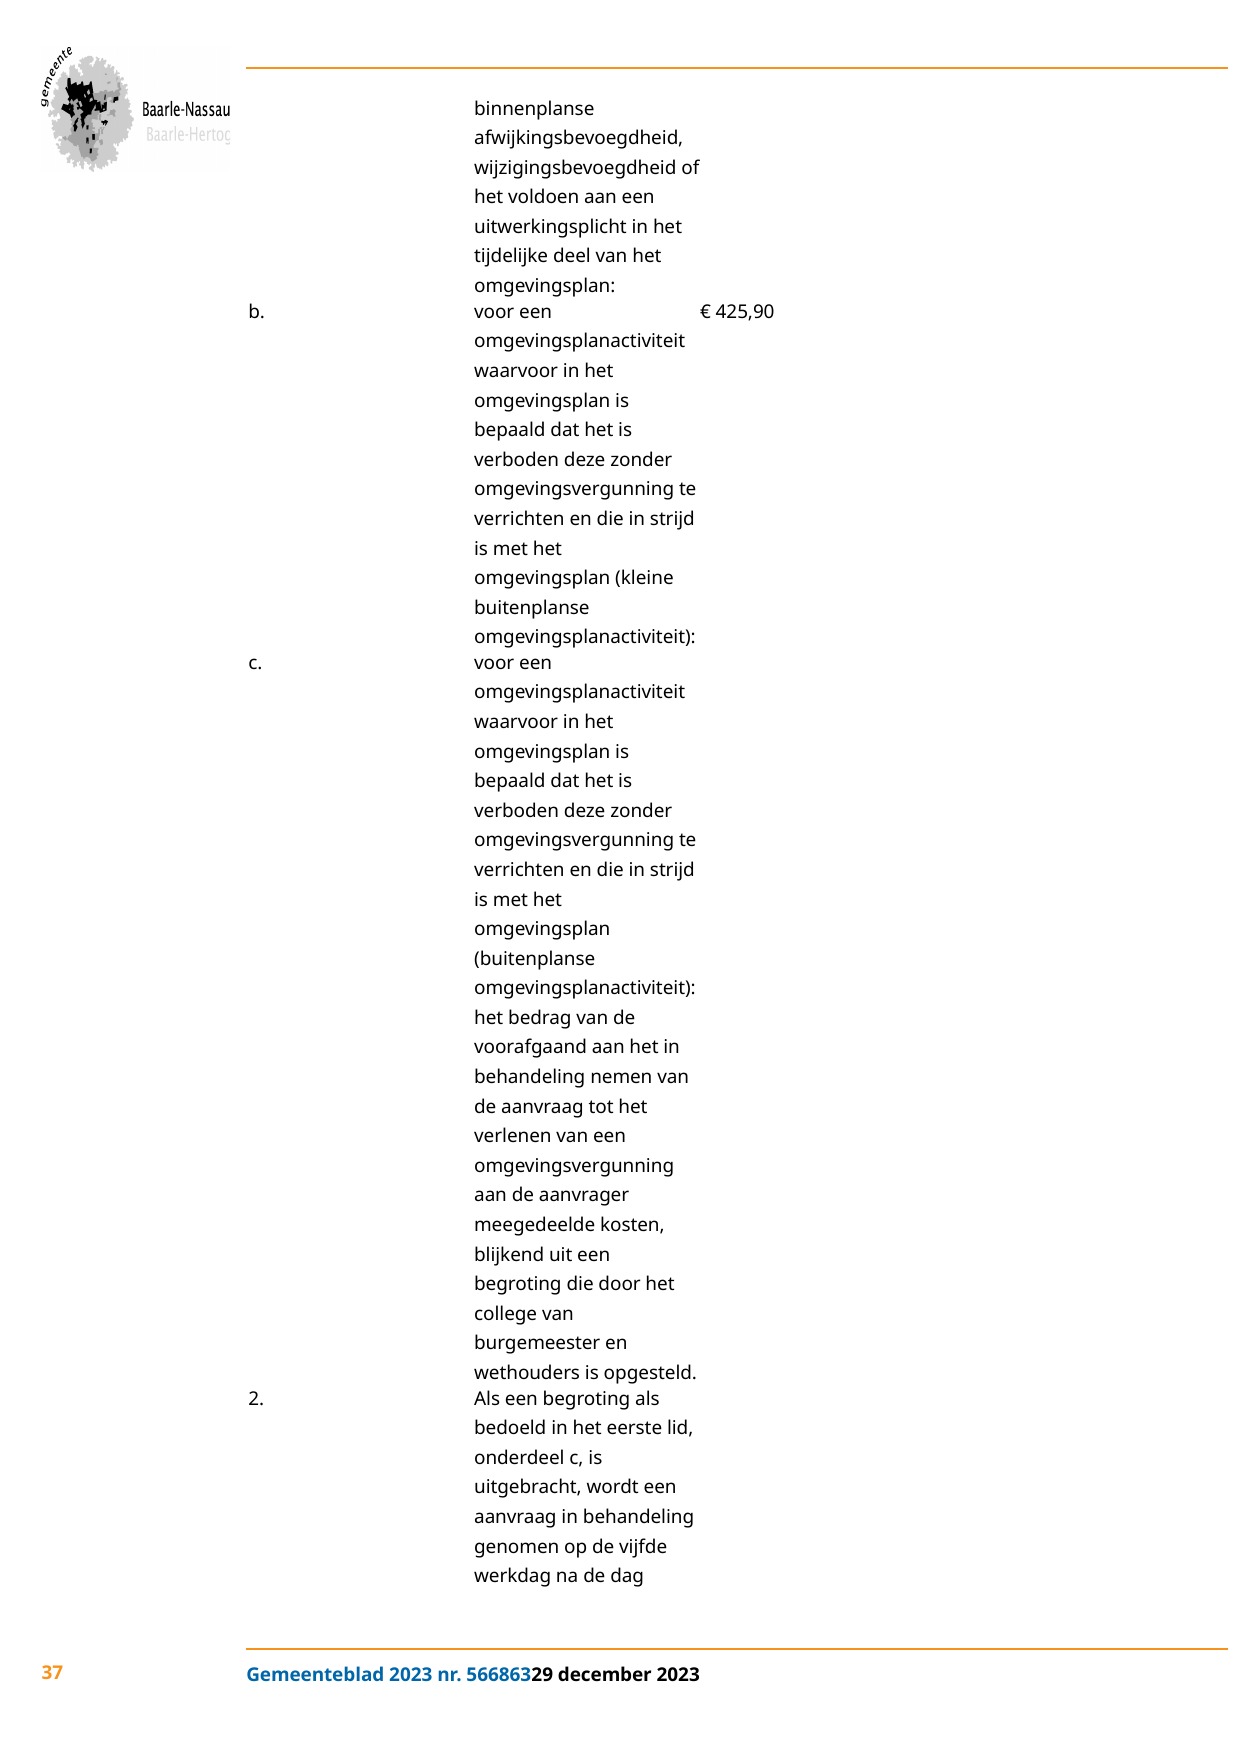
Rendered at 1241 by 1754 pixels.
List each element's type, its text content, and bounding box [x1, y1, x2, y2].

table_cell voor een omgevingsplanactiviteit waarvoor in het omgevingsplan is bepaald dat het is verboden deze zonder omgevingsvergunning te verrichten en die in strijd is met het omgevingsplan (kleine buitenplanse omgevingsplanactiviteit): [474, 298, 700, 649]
table_cell voor een omgevingsplanactiviteit waarvoor in het omgevingsplan is bepaald dat het is verboden deze zonder omgevingsvergunning te verrichten en die in strijd is met het omgevingsplan (buitenplanse omgevingsplanactiviteit): het bedrag van de voorafgaand aan het in behandeling nemen van de aanvraag tot het verlenen van een omgevingsvergunning aan de aanvrager meegedeelde kosten, blijkend uit een begroting die door het college van burgemeester en wethouders is opgesteld. [474, 649, 700, 1385]
table_cell [248, 95, 474, 298]
table_cell Als een begroting als bedoeld in het eerste lid, onderdeel c, is uitgebracht, wordt een aanvraag in behandeling genomen op de vijfde werkdag na de dag [474, 1385, 700, 1588]
table_cell [700, 1385, 926, 1588]
picture [41, 47, 231, 172]
table_cell € 425,90 [700, 298, 926, 649]
table_cell 2. [248, 1385, 474, 1588]
table_cell binnenplanse afwijkingsbevoegdheid, wijzigingsbevoegdheid of het voldoen aan een uitwerkingsplicht in het tijdelijke deel van het omgevingsplan: [474, 95, 700, 298]
table_cell [700, 649, 926, 1385]
table_cell [700, 95, 926, 298]
table_cell c. [248, 649, 474, 1385]
table_cell b. [248, 298, 474, 649]
